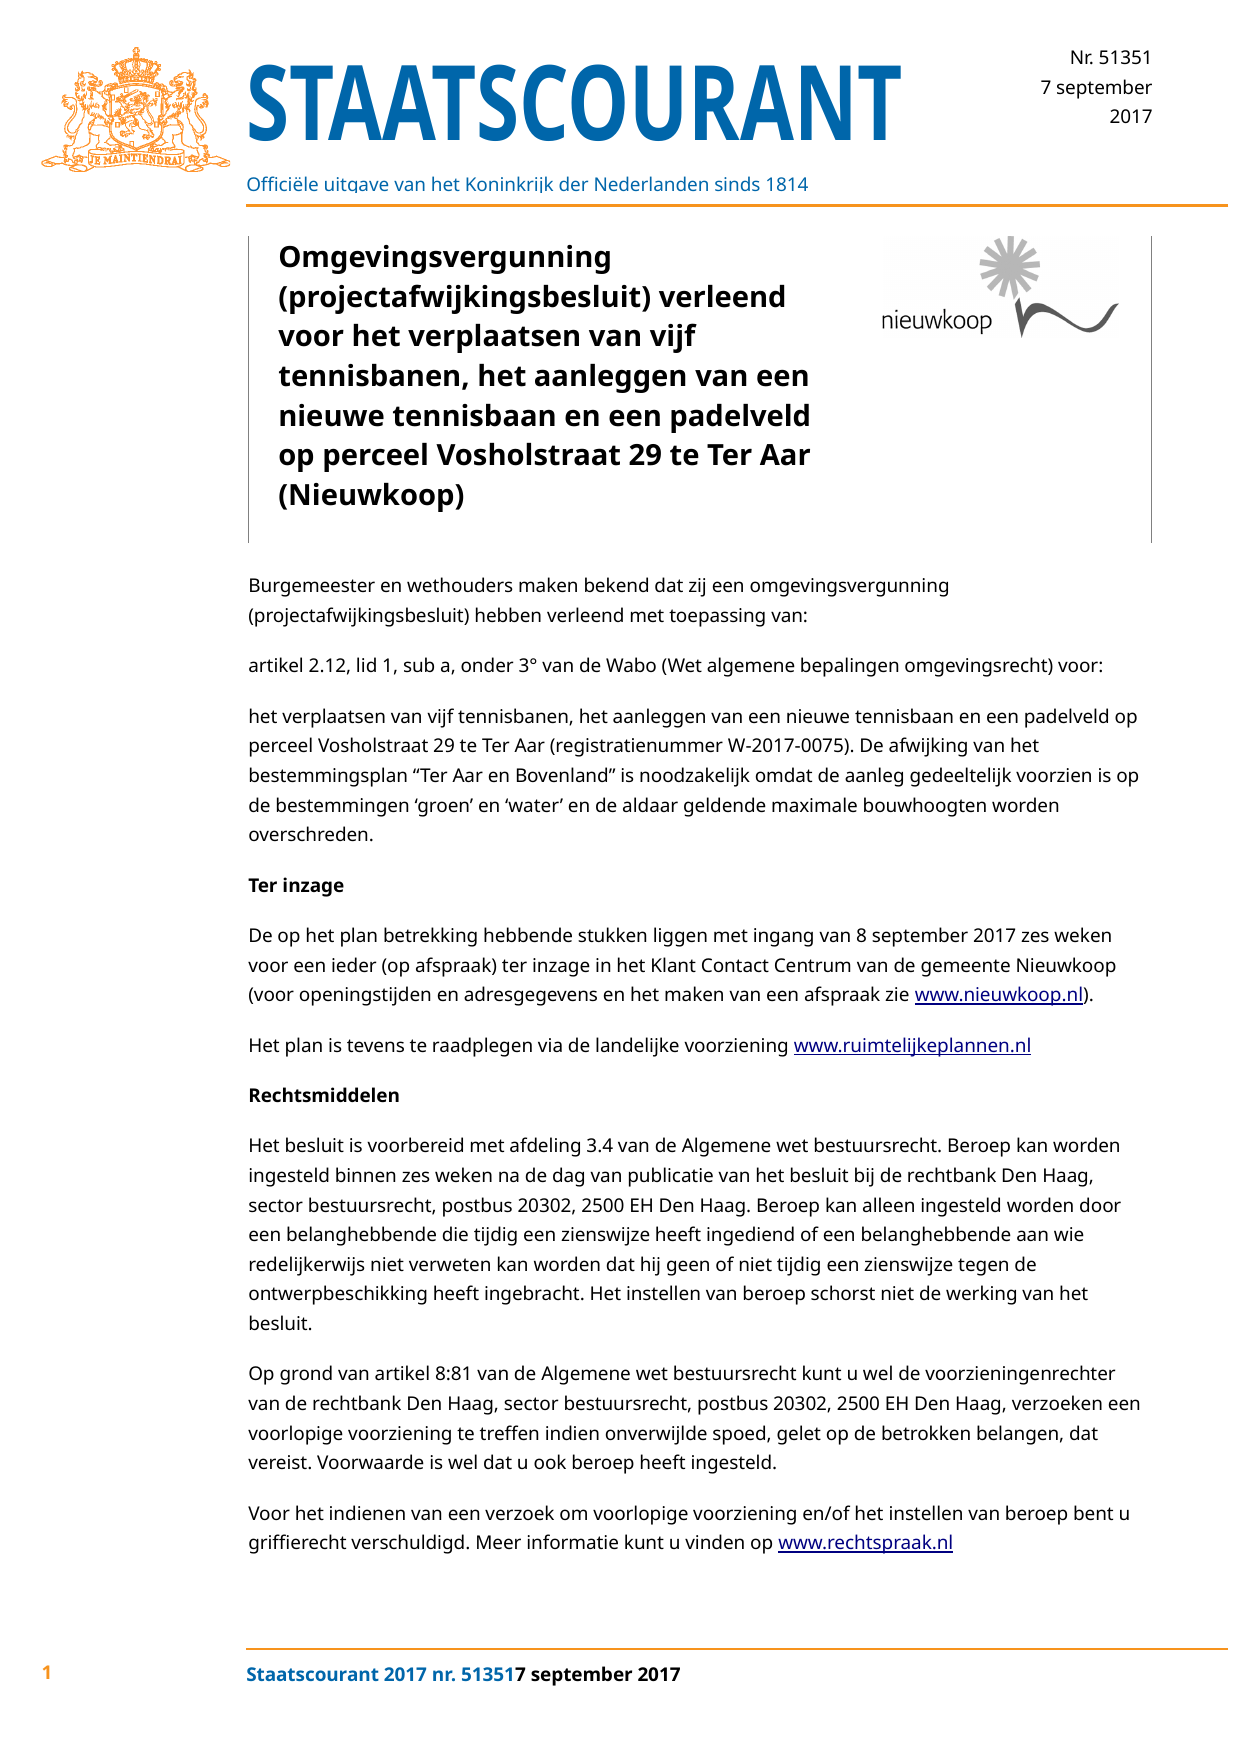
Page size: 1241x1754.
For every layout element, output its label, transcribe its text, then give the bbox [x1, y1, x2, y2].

text Burgemeester en wethouders maken bekend dat zij een omgevingsvergunning (projectafwijkingsbesluit) hebben verleend met toepassing van: [248, 573, 1152, 628]
text Het besluit is voorbereid met afdeling 3.4 van de Algemene wet bestuursrecht. Beroep kan worden ingesteld binnen zes weken na de dag van publicatie van het besluit bij de rechtbank Den Haag, sector bestuursrecht, postbus 20302, 2500 EH Den Haag. Beroep kan alleen ingesteld worden door een belanghebbende die tijdig een zienswijze heeft ingediend of een belanghebbende aan wie redelijkerwijs niet verweten kan worden dat hij geen of niet tijdig een zienswijze tegen de ontwerpbeschikking heeft ingebracht. Het instellen van beroep schorst niet de werking van het besluit. [248, 1133, 1152, 1336]
table_header [850, 236, 1151, 543]
picture [882, 236, 1119, 338]
text Het plan is tevens te raadplegen via de landelijke voorziening www.ruimtelijkeplannen.nl [248, 1032, 1152, 1058]
text artikel 2.12, lid 1, sub a, onder 3° van de Wabo (Wet algemene bepalingen omgevingsrecht) voor: [248, 653, 1152, 678]
text Op grond van artikel 8:81 van de Algemene wet bestuursrecht kunt u wel de voorzieningenrechter van de rechtbank Den Haag, sector bestuursrecht, postbus 20302, 2500 EH Den Haag, verzoeken een voorlopige voorziening te treffen indien onverwijlde spoed, gelet op de betrokken belangen, dat vereist. Voorwaarde is wel dat u ook beroep heeft ingesteld. [248, 1361, 1152, 1475]
table_header Omgevingsvergunning (projectafwijkingsbesluit) verleend voor het verplaatsen van vijf tennisbanen, het aanleggen van een nieuwe tennisbaan en een padelveld op perceel Vosholstraat 29 te Ter Aar (Nieuwkoop) [249, 236, 850, 543]
text Ter inzage [248, 872, 1152, 898]
text het verplaatsen van vijf tennisbanen, het aanleggen van een nieuwe tennisbaan en een padelveld op perceel Vosholstraat 29 te Ter Aar (registratienummer W-2017-0075). De afwijking van het bestemmingsplan “Ter Aar en Bovenland” is noodzakelijk omdat de aanleg gedeeltelijk voorzien is op de bestemmingen ‘groen’ en ‘water’ en de aldaar geldende maximale bouwhoogten worden overschreden. [248, 703, 1152, 847]
text De op het plan betrekking hebbende stukken liggen met ingang van 8 september 2017 zes weken voor een ieder (op afspraak) ter inzage in het Klant Contact Centrum van de gemeente Nieuwkoop (voor openingstijden en adresgegevens en het maken van een afspraak zie www.nieuwkoop.nl). [248, 922, 1152, 1007]
text Voor het indienen van een verzoek om voorlopige voorziening en/of het instellen van beroep bent u griffierecht verschuldigd. Meer informatie kunt u vinden op www.rechtspraak.nl [248, 1500, 1152, 1555]
text Rechtsmiddelen [248, 1082, 1152, 1108]
picture [41, 47, 231, 172]
